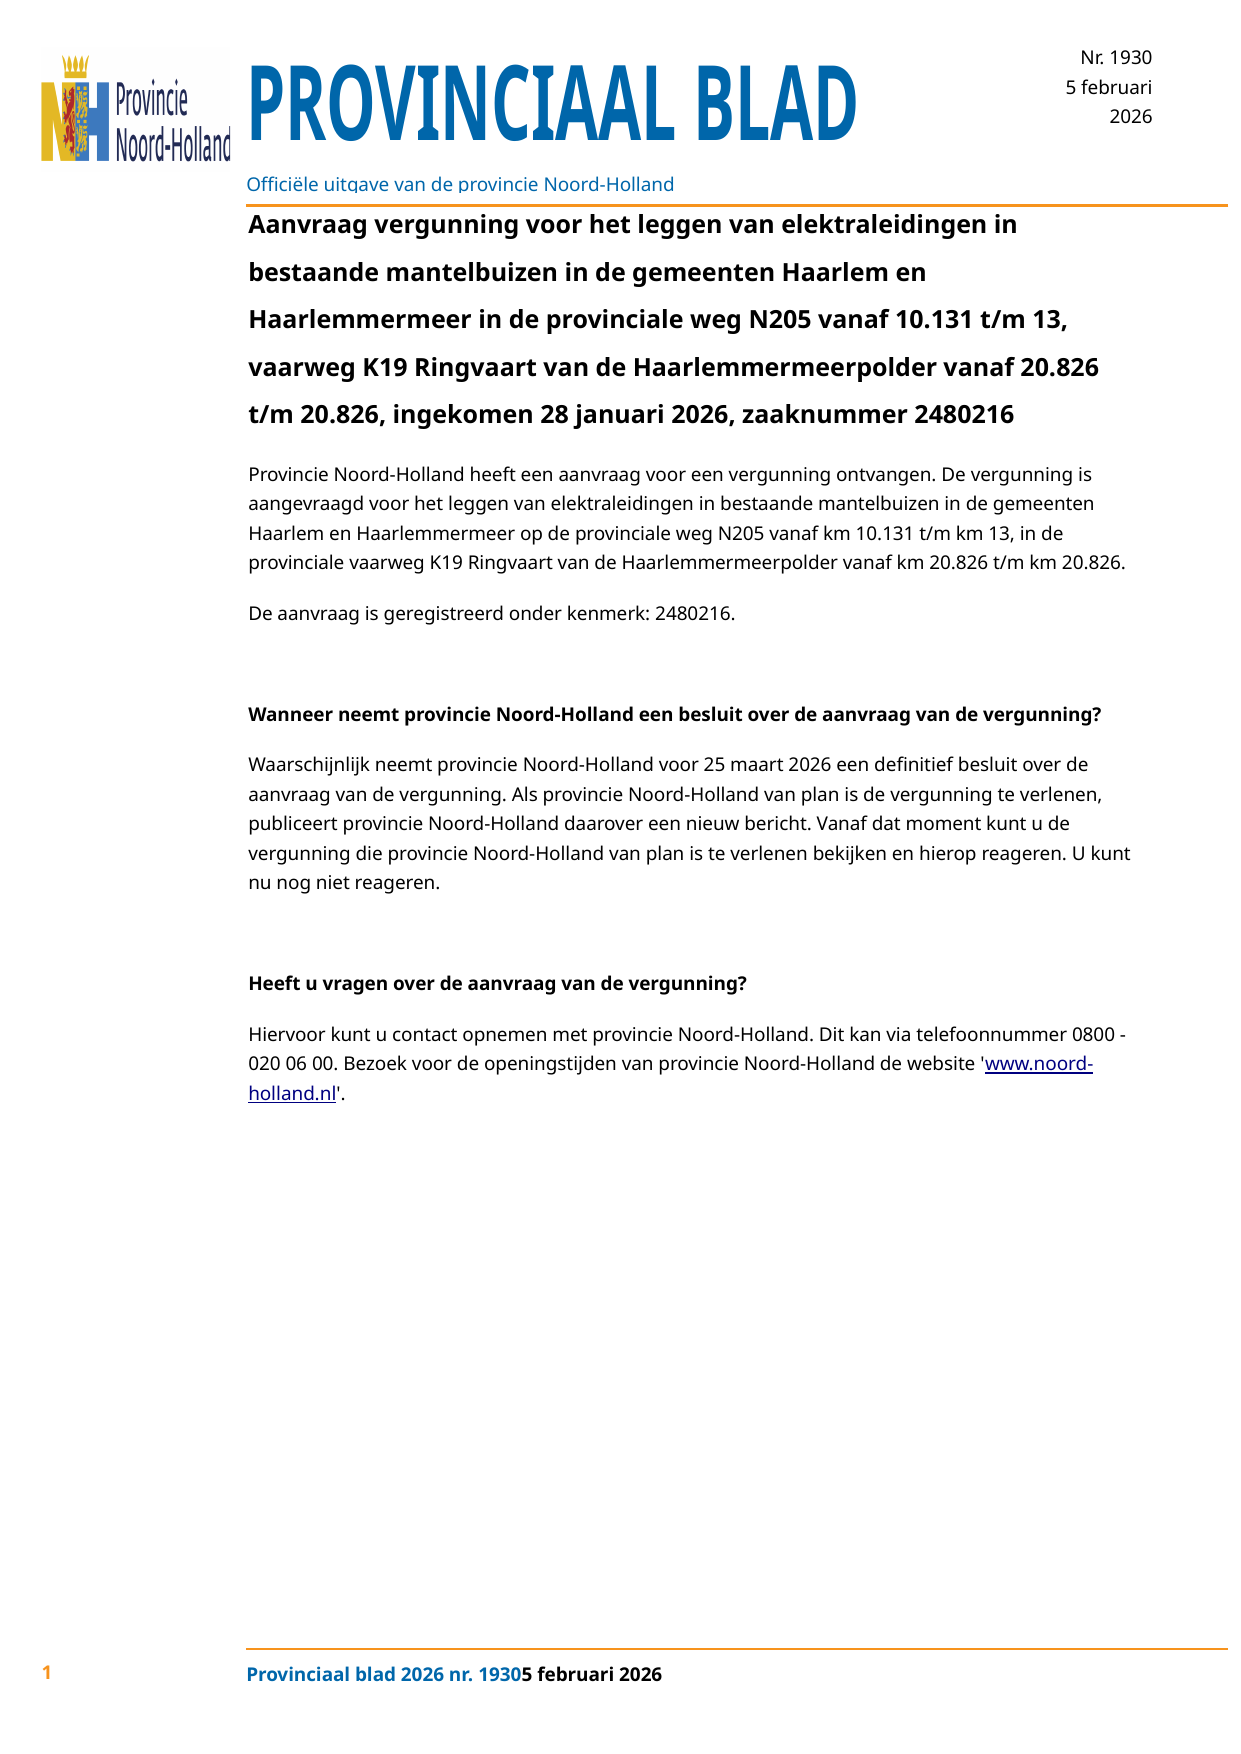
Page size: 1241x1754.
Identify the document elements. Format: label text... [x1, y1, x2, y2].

text Aanvraag vergunning voor het leggen van elektraleidingen in bestaande mantelbuizen in de gemeenten Haarlem en Haarlemmermeer in de provinciale weg N205 vanaf 10.131 t/m 13, vaarweg K19 Ringvaart van de Haarlemmermeerpolder vanaf 20.826 t/m 20.826, ingekomen 28 januari 2026, zaaknummer 2480216 [248, 207, 1152, 431]
text De aanvraag is geregistreerd onder kenmerk: 2480216. [248, 600, 1152, 626]
text Wanneer neemt provincie Noord-Holland een besluit over de aanvraag van de vergunning? [248, 701, 1152, 726]
picture [41, 47, 231, 172]
text Provincie Noord-Holland heeft een aanvraag voor een vergunning ontvangen. De vergunning is aangevraagd voor het leggen van elektraleidingen in bestaande mantelbuizen in de gemeenten Haarlem en Haarlemmermeer op de provinciale weg N205 vanaf km 10.131 t/m km 13, in de provinciale vaarweg K19 Ringvaart van de Haarlemmermeerpolder vanaf km 20.826 t/m km 20.826. [248, 461, 1152, 575]
text Waarschijnlijk neemt provincie Noord-Holland voor 25 maart 2026 een definitief besluit over de aanvraag van de vergunning. Als provincie Noord-Holland van plan is de vergunning te verlenen, publiceert provincie Noord-Holland daarover een nieuw bericht. Vanaf dat moment kunt u de vergunning die provincie Noord-Holland van plan is te verlenen bekijken en hierop reageren. U kunt nu nog niet reageren. [248, 751, 1152, 895]
text Heeft u vragen over de aanvraag van de vergunning? [248, 970, 1152, 996]
text Hiervoor kunt u contact opnemen met provincie Noord-Holland. Dit kan via telefoonnummer 0800 - 020 06 00. Bezoek voor de openingstijden van provincie Noord-Holland de website 'www.noord-holland.nl'. [248, 1021, 1152, 1106]
